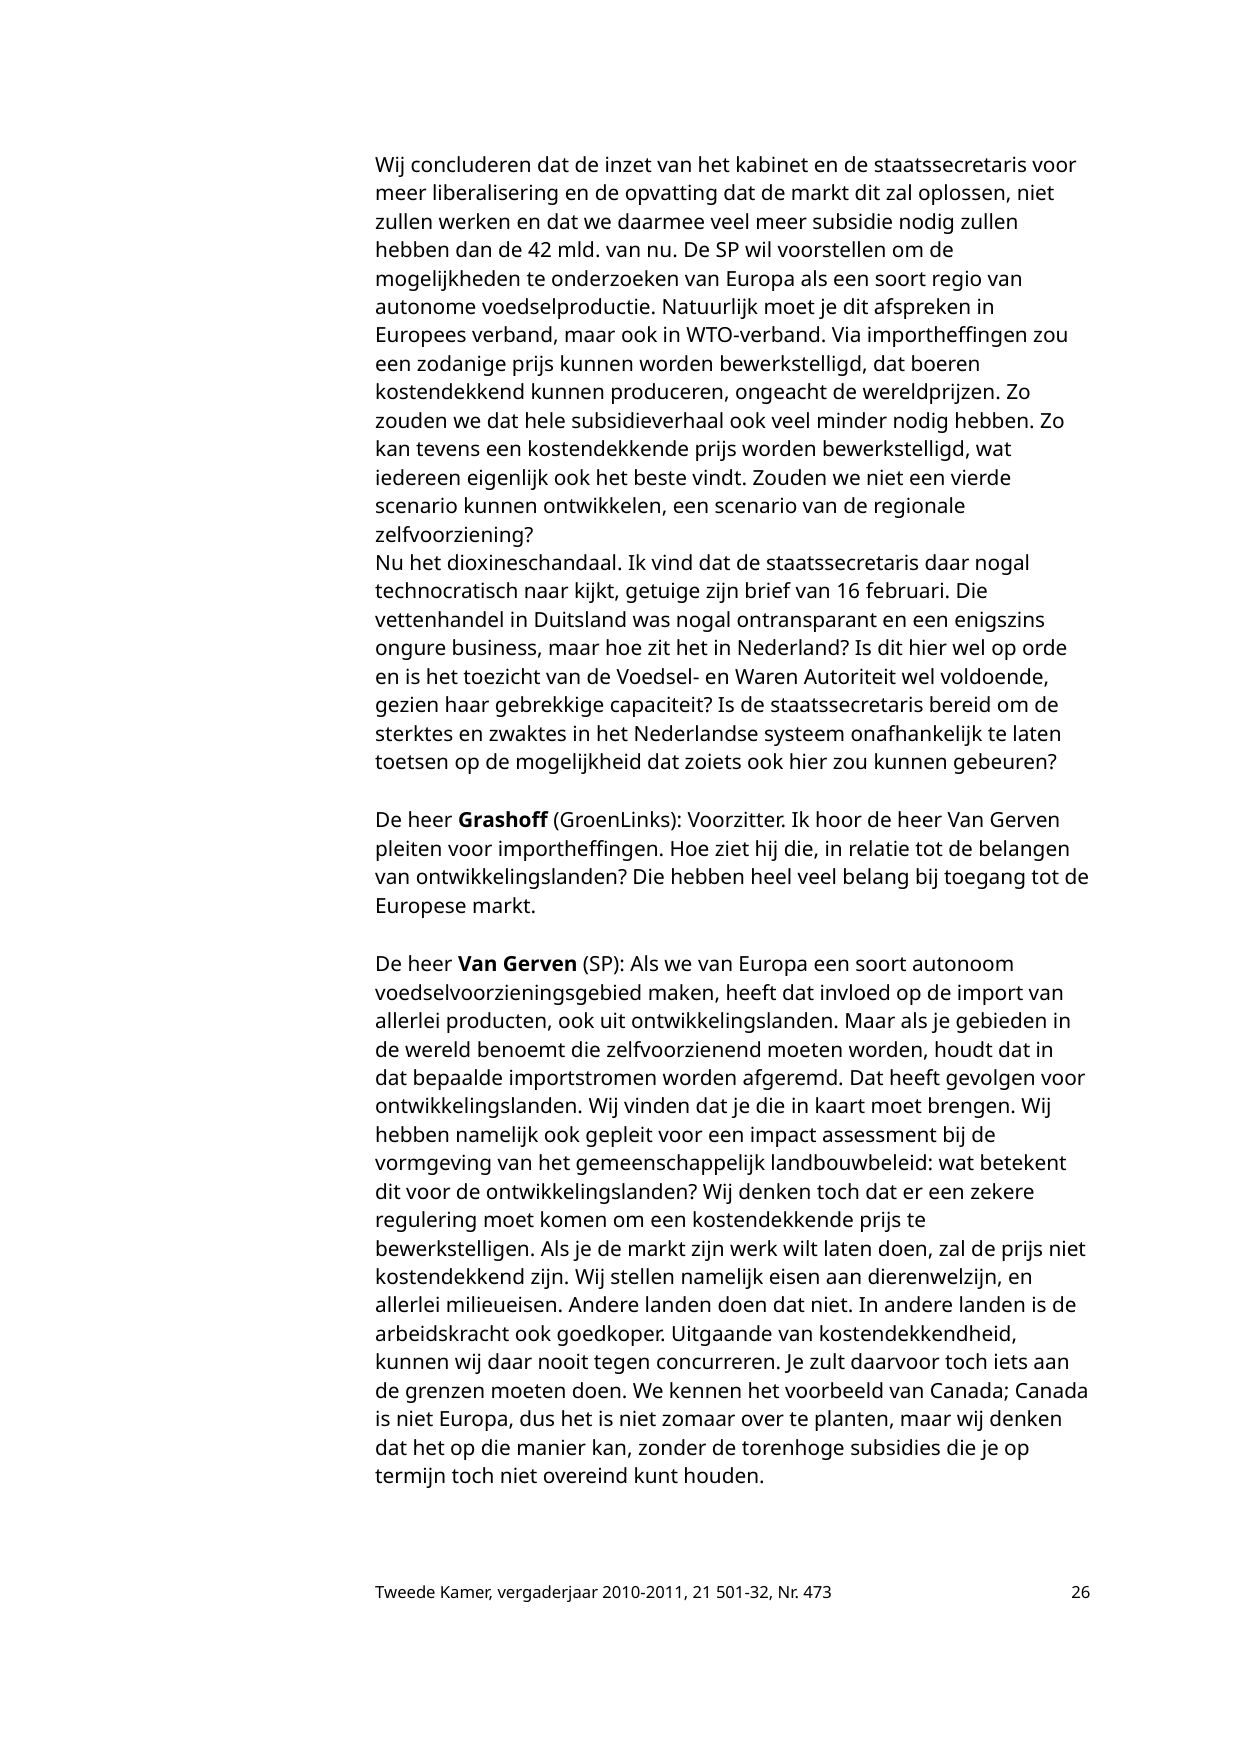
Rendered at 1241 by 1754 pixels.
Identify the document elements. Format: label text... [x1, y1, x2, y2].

text De heer Grashoff (GroenLinks): Voorzitter. Ik hoor de heer Van Gerven pleiten voor importheffingen. Hoe ziet hij die, in relatie tot de belangen van ontwikkelingslanden? Die hebben heel veel belang bij toegang tot de Europese markt. [375, 806, 1090, 919]
text Wij concluderen dat de inzet van het kabinet en de staatssecretaris voor meer liberalisering en de opvatting dat de markt dit zal oplossen, niet zullen werken en dat we daarmee veel meer subsidie nodig zullen hebben dan de 42 mld. van nu. De SP wil voorstellen om de mogelijkheden te onderzoeken van Europa als een soort regio van autonome voedselproductie. Natuurlijk moet je dit afspreken in Europees verband, maar ook in WTO-verband. Via importheffingen zou een zodanige prijs kunnen worden bewerkstelligd, dat boeren kostendekkend kunnen produceren, ongeacht de wereldprijzen. Zo zouden we dat hele subsidieverhaal ook veel minder nodig hebben. Zo kan tevens een kostendekkende prijs worden bewerkstelligd, wat iedereen eigenlijk ook het beste vindt. Zouden we niet een vierde scenario kunnen ontwikkelen, een scenario van de regionale zelfvoorziening? [375, 150, 1090, 548]
text Nu het dioxineschandaal. Ik vind dat de staatssecretaris daar nogal technocratisch naar kijkt, getuige zijn brief van 16 februari. Die vettenhandel in Duitsland was nogal ontransparant en een enigszins ongure business, maar hoe zit het in Nederland? Is dit hier wel op orde en is het toezicht van de Voedsel- en Waren Autoriteit wel voldoende, gezien haar gebrekkige capaciteit? Is de staatssecretaris bereid om de sterktes en zwaktes in het Nederlandse systeem onafhankelijk te laten toetsen op de mogelijkheid dat zoiets ook hier zou kunnen gebeuren? [375, 548, 1090, 776]
text De heer Van Gerven (SP): Als we van Europa een soort autonoom voedselvoorzieningsgebied maken, heeft dat invloed op de import van allerlei producten, ook uit ontwikkelingslanden. Maar als je gebieden in de wereld benoemt die zelfvoorzienend moeten worden, houdt dat in dat bepaalde importstromen worden afgeremd. Dat heeft gevolgen voor ontwikkelingslanden. Wij vinden dat je die in kaart moet brengen. Wij hebben namelijk ook gepleit voor een impact assessment bij de vormgeving van het gemeenschappelijk landbouwbeleid: wat betekent dit voor de ontwikkelingslanden? Wij denken toch dat er een zekere regulering moet komen om een kostendekkende prijs te bewerkstelligen. Als je de markt zijn werk wilt laten doen, zal de prijs niet kostendekkend zijn. Wij stellen namelijk eisen aan dierenwelzijn, en allerlei milieueisen. Andere landen doen dat niet. In andere landen is de arbeidskracht ook goedkoper. Uitgaande van kostendekkendheid, kunnen wij daar nooit tegen concurreren. Je zult daarvoor toch iets aan de grenzen moeten doen. We kennen het voorbeeld van Canada; Canada is niet Europa, dus het is niet zomaar over te planten, maar wij denken dat het op die manier kan, zonder de torenhoge subsidies die je op termijn toch niet overeind kunt houden. [375, 949, 1090, 1490]
